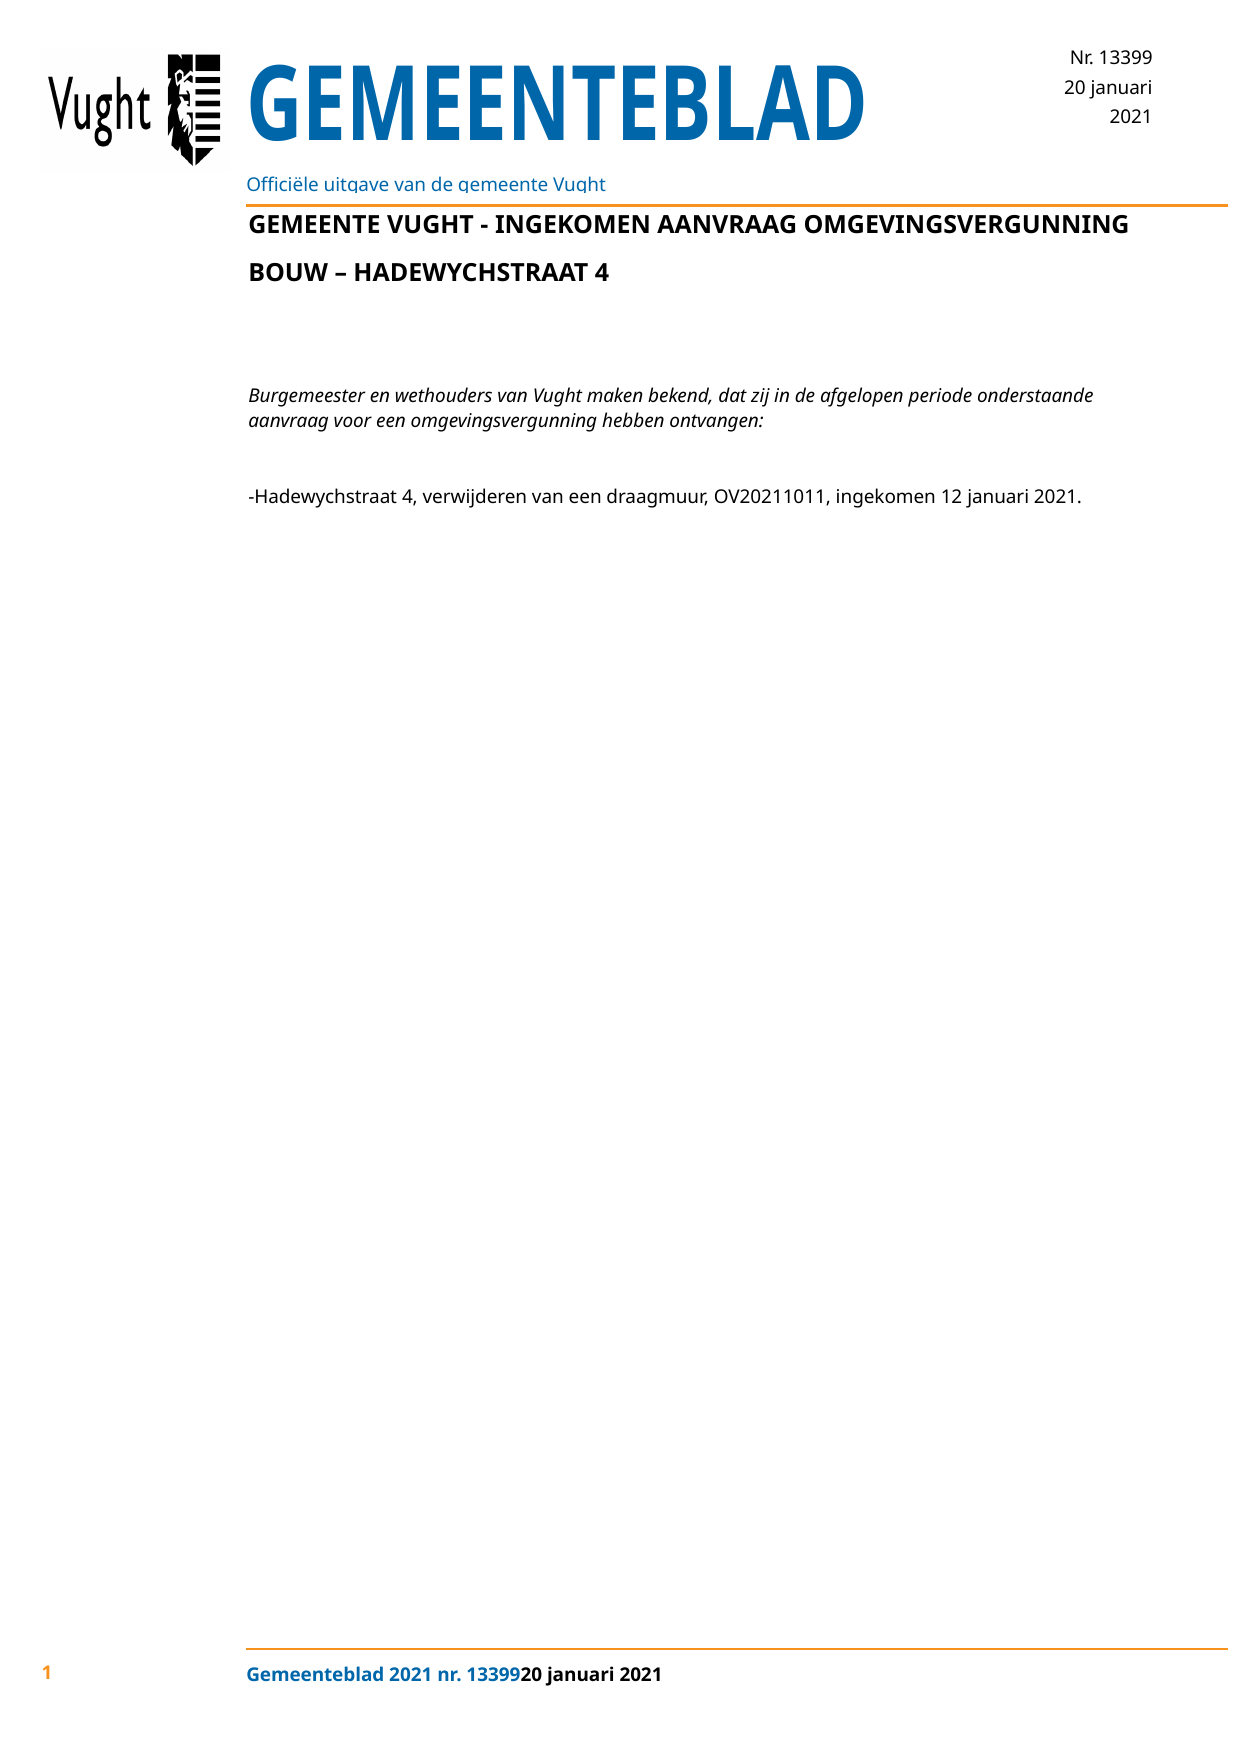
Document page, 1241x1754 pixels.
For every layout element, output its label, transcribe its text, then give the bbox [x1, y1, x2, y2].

text GEMEENTE VUGHT - INGEKOMEN AANVRAAG OMGEVINGSVERGUNNING BOUW – HADEWYCHSTRAAT 4 [248, 207, 1152, 288]
text -Hadewychstraat 4, verwijderen van een draagmuur, OV20211011, ingekomen 12 januari 2021. [248, 484, 1152, 509]
picture [41, 47, 231, 172]
text Burgemeester en wethouders van Vught maken bekend, dat zij in de afgelopen periode onderstaande aanvraag voor een omgevingsvergunning hebben ontvangen: [248, 382, 1152, 433]
